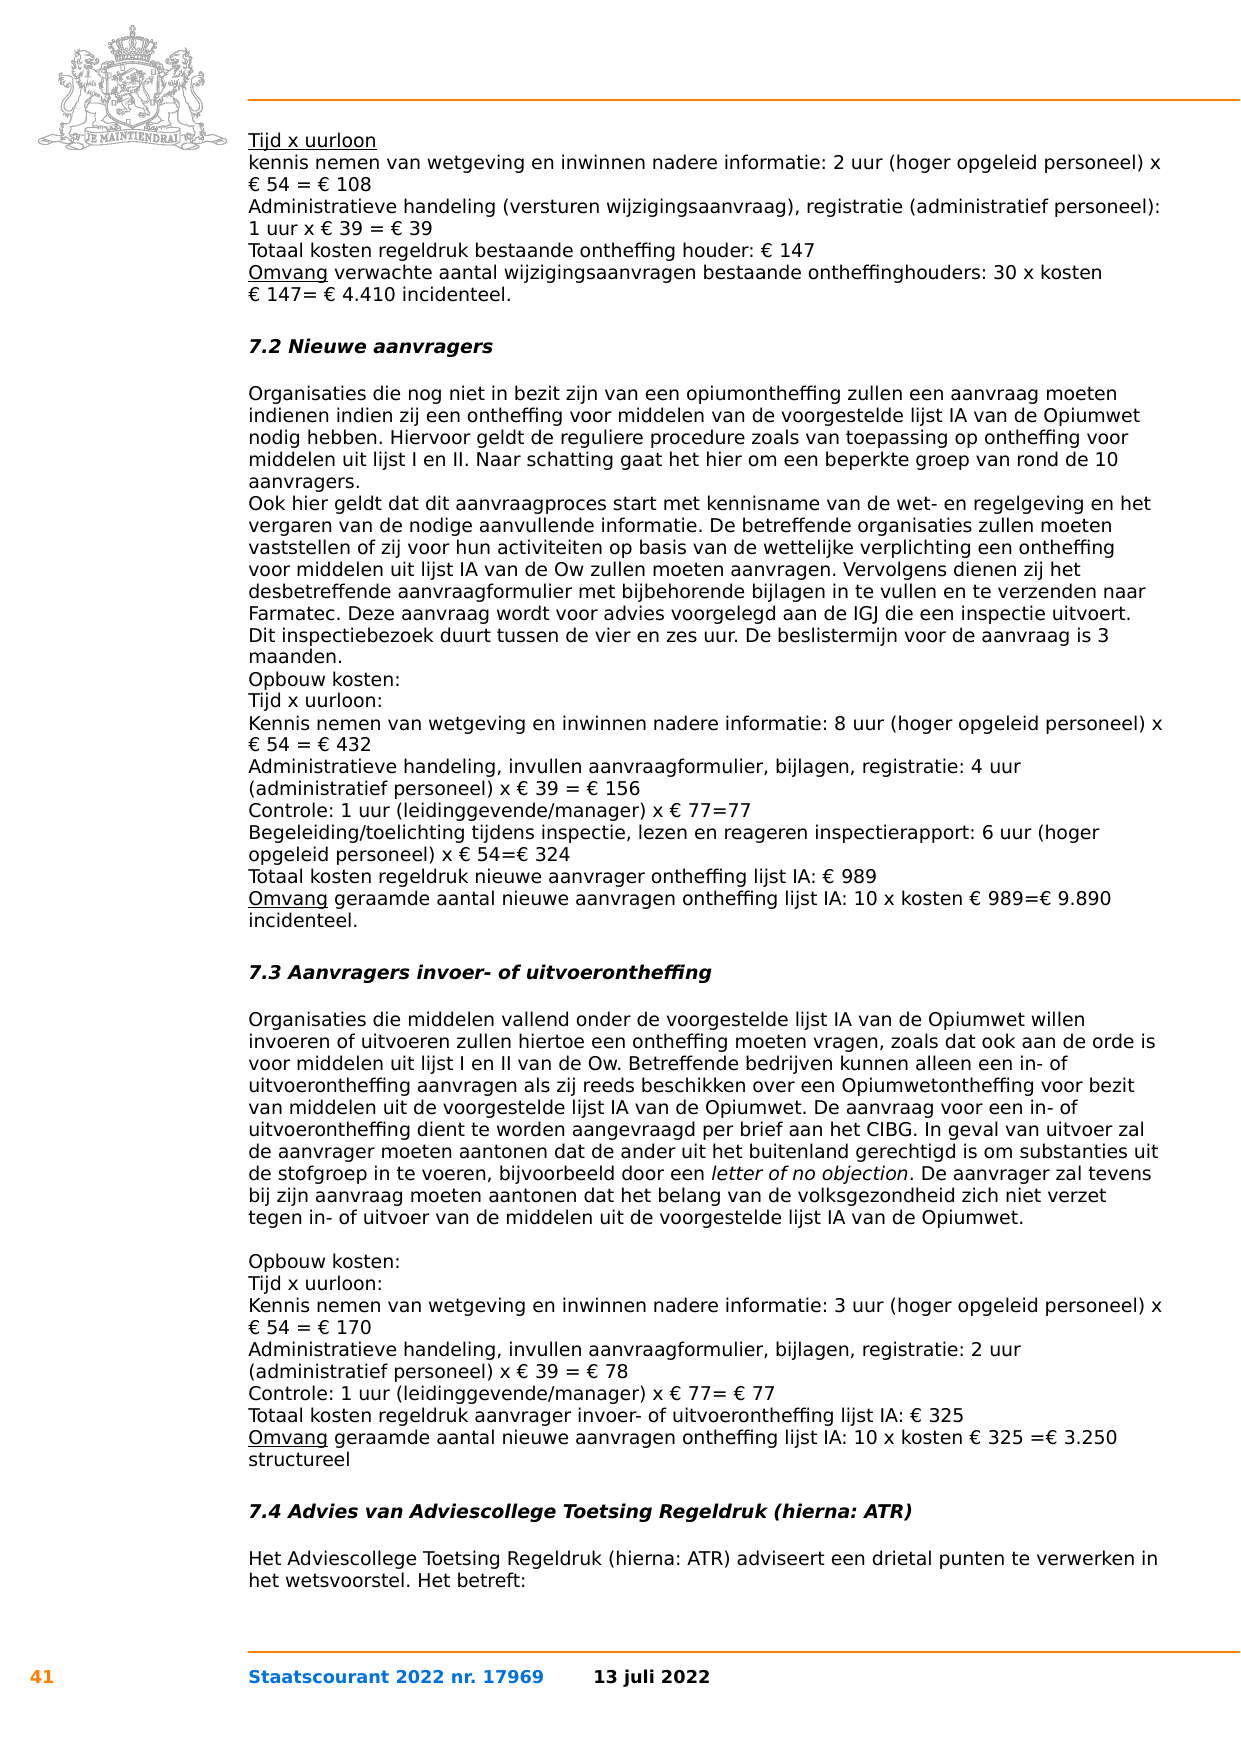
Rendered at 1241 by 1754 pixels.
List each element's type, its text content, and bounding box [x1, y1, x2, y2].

text Administratieve handeling, invullen aanvraagformulier, bijlagen, registratie: 2 uur (administratief personeel) x € 39 = € 78 [248, 1339, 1163, 1383]
text Controle: 1 uur (leidinggevende/manager) x € 77=77 [248, 800, 1163, 822]
subtitle 7.4 Advies van Adviescollege Toetsing Regeldruk (hierna: ATR) [248, 1501, 1163, 1523]
subtitle 7.3 Aanvragers invoer- of uitvoerontheffing [248, 962, 1163, 984]
text Kennis nemen van wetgeving en inwinnen nadere informatie: 8 uur (hoger opgeleid personeel) x € 54 = € 432 [248, 712, 1163, 756]
text Omvang geraamde aantal nieuwe aanvragen ontheffing lijst IA: 10 x kosten € 989=€ 9.890 incidenteel. [248, 888, 1163, 932]
text Administratieve handeling (versturen wijzigingsaanvraag), registratie (administratief personeel): 1 uur x € 39 = € 39 [248, 196, 1163, 240]
text Omvang geraamde aantal nieuwe aanvragen ontheffing lijst IA: 10 x kosten € 325 =€ 3.250 structureel [248, 1427, 1163, 1471]
picture [38, 25, 227, 150]
text Opbouw kosten: [248, 1251, 1163, 1273]
text Opbouw kosten: [248, 668, 1163, 690]
text Organisaties die middelen vallend onder de voorgestelde lijst IA van de Opiumwet willen invoeren of uitvoeren zullen hiertoe een ontheffing moeten vragen, zoals dat ook aan de orde is voor middelen uit lijst I en II van de Ow. Betreffende bedrijven kunnen alleen een in- of uitvoerontheffing aanvragen als zij reeds beschikken over een Opiumwetontheffing voor bezit van middelen uit de voorgestelde lijst IA van de Opiumwet. De aanvraag voor een in- of uitvoerontheffing dient te worden aangevraagd per brief aan het CIBG. In geval van uitvoer zal de aanvrager moeten aantonen dat de ander uit het buitenland gerechtigd is om substanties uit de stofgroep in te voeren, bijvoorbeeld door een letter of no objection. De aanvrager zal tevens bij zijn aanvraag moeten aantonen dat het belang van de volksgezondheid zich niet verzet tegen in- of uitvoer van de middelen uit de voorgestelde lijst IA van de Opiumwet. [248, 1009, 1163, 1229]
text Totaal kosten regeldruk nieuwe aanvrager ontheffing lijst IA: € 989 [248, 866, 1163, 888]
text Organisaties die nog niet in bezit zijn van een opiumontheffing zullen een aanvraag moeten indienen indien zij een ontheffing voor middelen van de voorgestelde lijst IA van de Opiumwet nodig hebben. Hiervoor geldt de reguliere procedure zoals van toepassing op ontheffing voor middelen uit lijst I en II. Naar schatting gaat het hier om een beperkte groep van rond de 10 aanvragers. [248, 383, 1163, 493]
text Tijd x uurloon: [248, 1273, 1163, 1295]
text Controle: 1 uur (leidinggevende/manager) x € 77= € 77 [248, 1383, 1163, 1405]
text kennis nemen van wetgeving en inwinnen nadere informatie: 2 uur (hoger opgeleid personeel) x € 54 = € 108 [248, 152, 1163, 196]
subtitle 7.2 Nieuwe aanvragers [248, 336, 1163, 358]
text Omvang verwachte aantal wijzigingsaanvragen bestaande ontheffinghouders: 30 x kosten € 147= € 4.410 incidenteel. [248, 262, 1163, 306]
text Kennis nemen van wetgeving en inwinnen nadere informatie: 3 uur (hoger opgeleid personeel) x € 54 = € 170 [248, 1295, 1163, 1339]
text Tijd x uurloon: [248, 690, 1163, 712]
text Begeleiding/toelichting tijdens inspectie, lezen en reageren inspectierapport: 6 uur (hoger opgeleid personeel) x € 54=€ 324 [248, 822, 1163, 866]
text Administratieve handeling, invullen aanvraagformulier, bijlagen, registratie: 4 uur (administratief personeel) x € 39 = € 156 [248, 756, 1163, 800]
text Ook hier geldt dat dit aanvraagproces start met kennisname van de wet- en regelgeving en het vergaren van de nodige aanvullende informatie. De betreffende organisaties zullen moeten vaststellen of zij voor hun activiteiten op basis van de wettelijke verplichting een ontheffing voor middelen uit lijst IA van de Ow zullen moeten aanvragen. Vervolgens dienen zij het desbetreffende aanvraagformulier met bijbehorende bijlagen in te vullen en te verzenden naar Farmatec. Deze aanvraag wordt voor advies voorgelegd aan de IGJ die een inspectie uitvoert. Dit inspectiebezoek duurt tussen de vier en zes uur. De beslistermijn voor de aanvraag is 3 maanden. [248, 493, 1163, 668]
text Totaal kosten regeldruk aanvrager invoer- of uitvoerontheffing lijst IA: € 325 [248, 1405, 1163, 1427]
text Tijd x uurloon [248, 130, 1163, 152]
text Totaal kosten regeldruk bestaande ontheffing houder: € 147 [248, 240, 1163, 262]
text Het Adviescollege Toetsing Regeldruk (hierna: ATR) adviseert een drietal punten te verwerken in het wetsvoorstel. Het betreft: [248, 1548, 1163, 1592]
